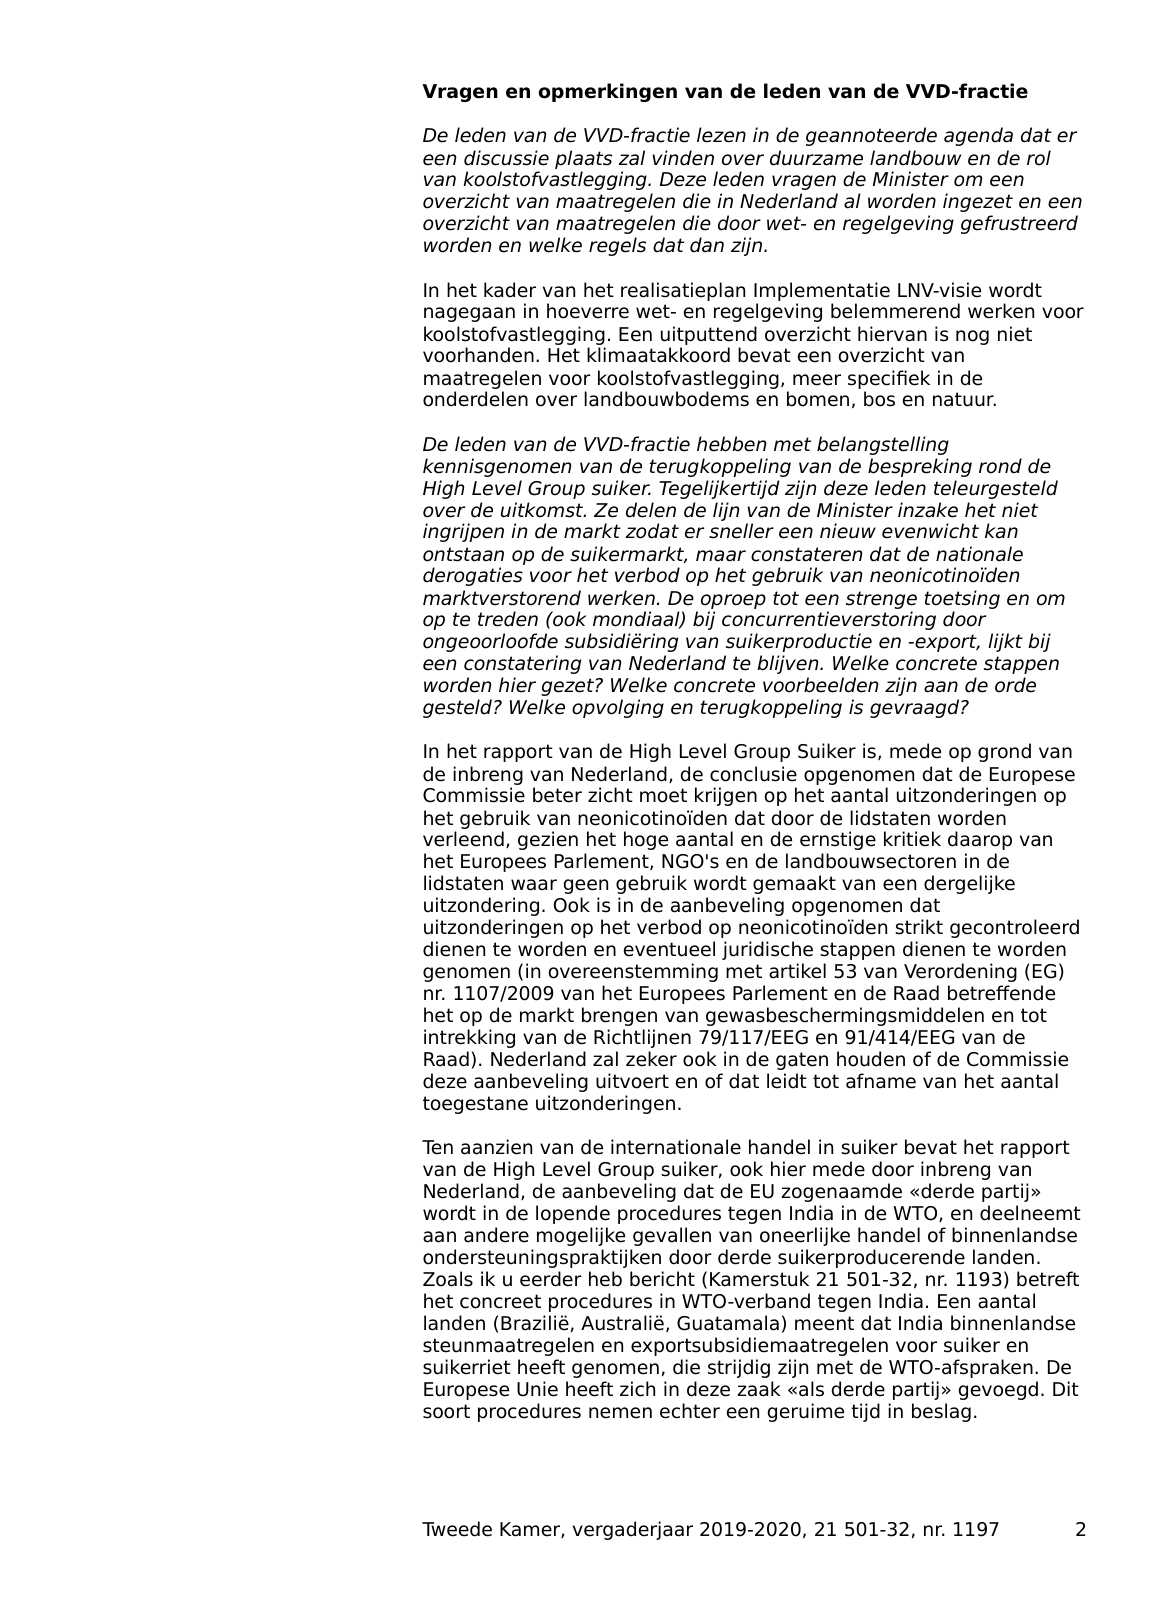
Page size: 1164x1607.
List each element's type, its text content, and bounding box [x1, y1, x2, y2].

text In het kader van het realisatieplan Implementatie LNV-visie wordt nagegaan in hoeverre wet- en regelgeving belemmerend werken voor koolstofvastlegging. Een uitputtend overzicht hiervan is nog niet voorhanden. Het klimaatakkoord bevat een overzicht van maatregelen voor koolstofvastlegging, meer specifiek in de onderdelen over landbouwbodems en bomen, bos en natuur. [422, 279, 1087, 411]
text In het rapport van de High Level Group Suiker is, mede op grond van de inbreng van Nederland, de conclusie opgenomen dat de Europese Commissie beter zicht moet krijgen op het aantal uitzonderingen op het gebruik van neonicotinoïden dat door de lidstaten worden verleend, gezien het hoge aantal en de ernstige kritiek daarop van het Europees Parlement, NGO's en de landbouwsectoren in de lidstaten waar geen gebruik wordt gemaakt van een dergelijke uitzondering. Ook is in de aanbeveling opgenomen dat uitzonderingen op het verbod op neonicotinoïden strikt gecontroleerd dienen te worden en eventueel juridische stappen dienen te worden genomen (in overeenstemming met artikel 53 van Verordening (EG) nr. 1107/2009 van het Europees Parlement en de Raad betreffende het op de markt brengen van gewasbeschermingsmiddelen en tot intrekking van de Richtlijnen 79/117/EEG en 91/414/EEG van de Raad). Nederland zal zeker ook in de gaten houden of de Commissie deze aanbeveling uitvoert en of dat leidt tot afname van het aantal toegestane uitzonderingen. [422, 741, 1087, 1115]
text De leden van de VVD-fractie hebben met belangstelling kennisgenomen van de terugkoppeling van de bespreking rond de High Level Group suiker. Tegelijkertijd zijn deze leden teleurgesteld over de uitkomst. Ze delen de lijn van de Minister inzake het niet ingrijpen in de markt zodat er sneller een nieuw evenwicht kan ontstaan op de suikermarkt, maar constateren dat de nationale derogaties voor het verbod op het gebruik van neonicotinoïden marktverstorend werken. De oproep tot een strenge toetsing en om op te treden (ook mondiaal) bij concurrentieverstoring door ongeoorloofde subsidiëring van suikerproductie en -export, lijkt bij een constatering van Nederland te blijven. Welke concrete stappen worden hier gezet? Welke concrete voorbeelden zijn aan de orde gesteld? Welke opvolging en terugkoppeling is gevraagd? [422, 433, 1087, 719]
text De leden van de VVD-fractie lezen in de geannoteerde agenda dat er een discussie plaats zal vinden over duurzame landbouw en de rol van koolstofvastlegging. Deze leden vragen de Minister om een overzicht van maatregelen die in Nederland al worden ingezet en een overzicht van maatregelen die door wet- en regelgeving gefrustreerd worden en welke regels dat dan zijn. [422, 125, 1087, 257]
subtitle Vragen en opmerkingen van de leden van de VVD-fractie [422, 81, 1087, 103]
text Ten aanzien van de internationale handel in suiker bevat het rapport van de High Level Group suiker, ook hier mede door inbreng van Nederland, de aanbeveling dat de EU zogenaamde «derde partij» wordt in de lopende procedures tegen India in de WTO, en deelneemt aan andere mogelijke gevallen van oneerlijke handel of binnenlandse ondersteuningspraktijken door derde suikerproducerende landen. Zoals ik u eerder heb bericht (Kamerstuk 21 501-32, nr. 1193) betreft het concreet procedures in WTO-verband tegen India. Een aantal landen (Brazilië, Australië, Guatamala) meent dat India binnenlandse steunmaatregelen en exportsubsidiemaatregelen voor suiker en suikerriet heeft genomen, die strijdig zijn met de WTO-afspraken. De Europese Unie heeft zich in deze zaak «als derde partij» gevoegd. Dit soort procedures nemen echter een geruime tijd in beslag. [422, 1137, 1087, 1423]
